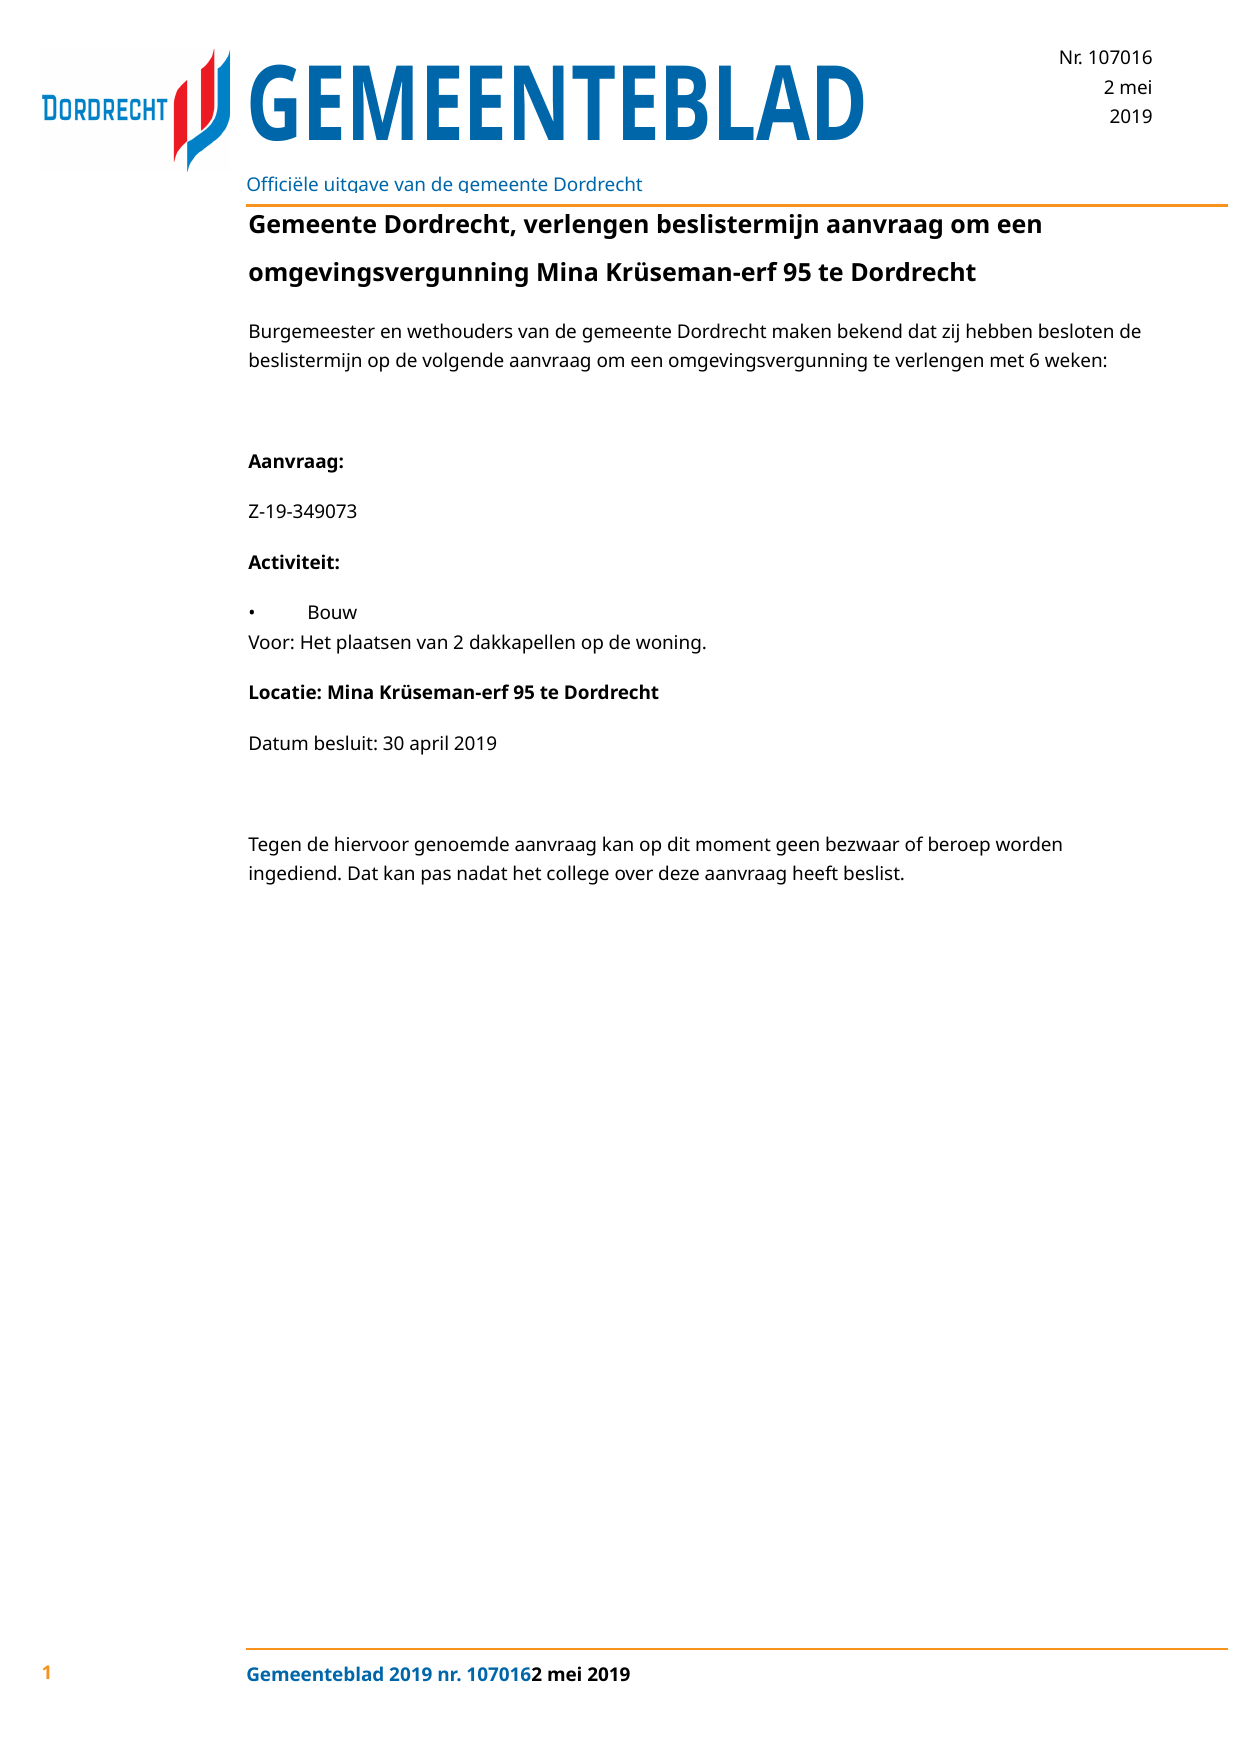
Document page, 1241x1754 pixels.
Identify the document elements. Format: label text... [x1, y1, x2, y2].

text Gemeente Dordrecht, verlengen beslistermijn aanvraag om een omgevingsvergunning Mina Krüseman-erf 95 te Dordrecht [248, 207, 1152, 288]
text Voor: Het plaatsen van 2 dakkapellen op de woning. [248, 629, 1152, 655]
text Aanvraag: [248, 448, 1152, 474]
list Bouw [248, 599, 1152, 625]
picture [41, 47, 231, 172]
text Locatie: Mina Krüseman-erf 95 te Dordrecht [248, 679, 1152, 705]
text Burgemeester en wethouders van de gemeente Dordrecht maken bekend dat zij hebben besloten de beslistermijn op de volgende aanvraag om een omgevingsvergunning te verlengen met 6 weken: [248, 318, 1152, 373]
text Activiteit: [248, 549, 1152, 575]
text Z-19-349073 [248, 499, 1152, 524]
text Tegen de hiervoor genoemde aanvraag kan op dit moment geen bezwaar of beroep worden ingediend. Dat kan pas nadat het college over deze aanvraag heeft beslist. [248, 831, 1152, 886]
text Datum besluit: 30 april 2019 [248, 730, 1152, 756]
